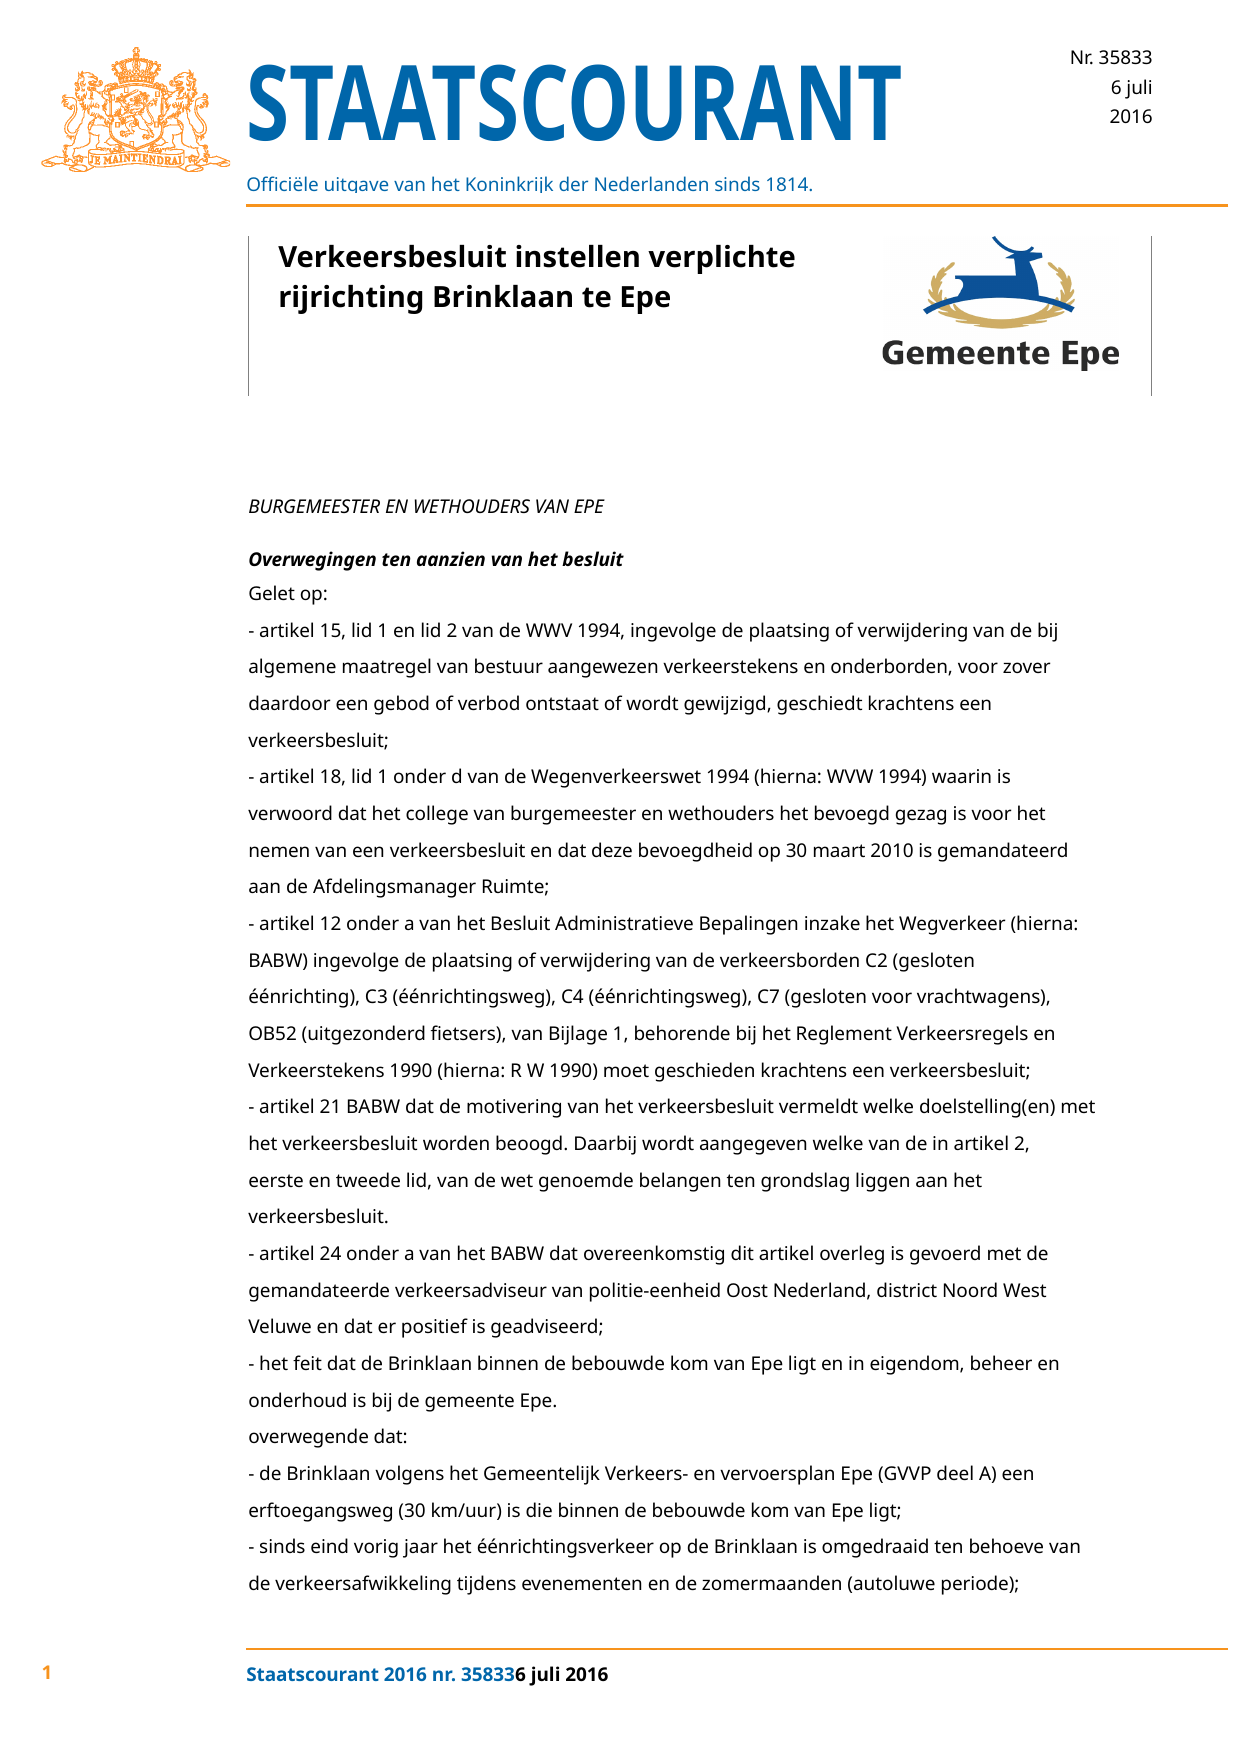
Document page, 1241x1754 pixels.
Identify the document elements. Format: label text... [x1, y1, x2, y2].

picture [882, 236, 1119, 371]
text onderhoud is bij de gemeente Epe. [248, 1387, 1152, 1412]
text OB52 (uitgezonderd fietsers), van Bijlage 1, behorende bij het Reglement Verkeersregels en [248, 1020, 1152, 1046]
text nemen van een verkeersbesluit en dat deze bevoegdheid op 30 maart 2010 is gemandateerd [248, 837, 1152, 862]
text verwoord dat het college van burgemeester en wethouders het bevoegd gezag is voor het [248, 800, 1152, 826]
text - artikel 24 onder a van het BABW dat overeenkomstig dit artikel overleg is gevoerd met de [248, 1240, 1152, 1266]
text Verkeerstekens 1990 (hierna: R W 1990) moet geschieden krachtens een verkeersbesluit; [248, 1057, 1152, 1082]
text aan de Afdelingsmanager Ruimte; [248, 873, 1152, 899]
text - artikel 18, lid 1 onder d van de Wegenverkeerswet 1994 (hierna: WVW 1994) waarin is [248, 763, 1152, 789]
table_header Verkeersbesluit instellen verplichte rijrichting Brinklaan te Epe [249, 236, 850, 396]
text Overwegingen ten aanzien van het besluit [248, 546, 1152, 572]
text verkeersbesluit; [248, 727, 1152, 752]
text gemandateerde verkeersadviseur van politie-eenheid Oost Nederland, district Noord West [248, 1277, 1152, 1302]
text eerste en tweede lid, van de wet genoemde belangen ten grondslag liggen aan het [248, 1167, 1152, 1192]
text - artikel 12 onder a van het Besluit Administratieve Bepalingen inzake het Wegverkeer (hierna: [248, 910, 1152, 936]
text - sinds eind vorig jaar het éénrichtingsverkeer op de Brinklaan is omgedraaid ten behoeve van [248, 1533, 1152, 1559]
text éénrichting), C3 (éénrichtingsweg), C4 (éénrichtingsweg), C7 (gesloten voor vrachtwagens), [248, 983, 1152, 1009]
text overwegende dat: [248, 1423, 1152, 1449]
text BURGEMEESTER EN WETHOUDERS VAN EPE [248, 493, 1152, 519]
text BABW) ingevolge de plaatsing of verwijdering van de verkeersborden C2 (gesloten [248, 947, 1152, 972]
text Gelet op: [248, 580, 1152, 606]
text erftoegangsweg (30 km/uur) is die binnen de bebouwde kom van Epe ligt; [248, 1497, 1152, 1522]
text de verkeersafwikkeling tijdens evenementen en de zomermaanden (autoluwe periode); [248, 1570, 1152, 1596]
text het verkeersbesluit worden beoogd. Daarbij wordt aangegeven welke van de in artikel 2, [248, 1130, 1152, 1156]
text algemene maatregel van bestuur aangewezen verkeerstekens en onderborden, voor zover [248, 653, 1152, 679]
text - artikel 21 BABW dat de motivering van het verkeersbesluit vermeldt welke doelstelling(en) met [248, 1093, 1152, 1119]
text verkeersbesluit. [248, 1203, 1152, 1229]
text - artikel 15, lid 1 en lid 2 van de WWV 1994, ingevolge de plaatsing of verwijdering van de bij [248, 617, 1152, 642]
table_header [850, 236, 1151, 396]
text Veluwe en dat er positief is geadviseerd; [248, 1313, 1152, 1339]
picture [41, 47, 231, 172]
text - het feit dat de Brinklaan binnen de bebouwde kom van Epe ligt en in eigendom, beheer en [248, 1350, 1152, 1376]
text - de Brinklaan volgens het Gemeentelijk Verkeers- en vervoersplan Epe (GVVP deel A) een [248, 1460, 1152, 1486]
text daardoor een gebod of verbod ontstaat of wordt gewijzigd, geschiedt krachtens een [248, 690, 1152, 716]
